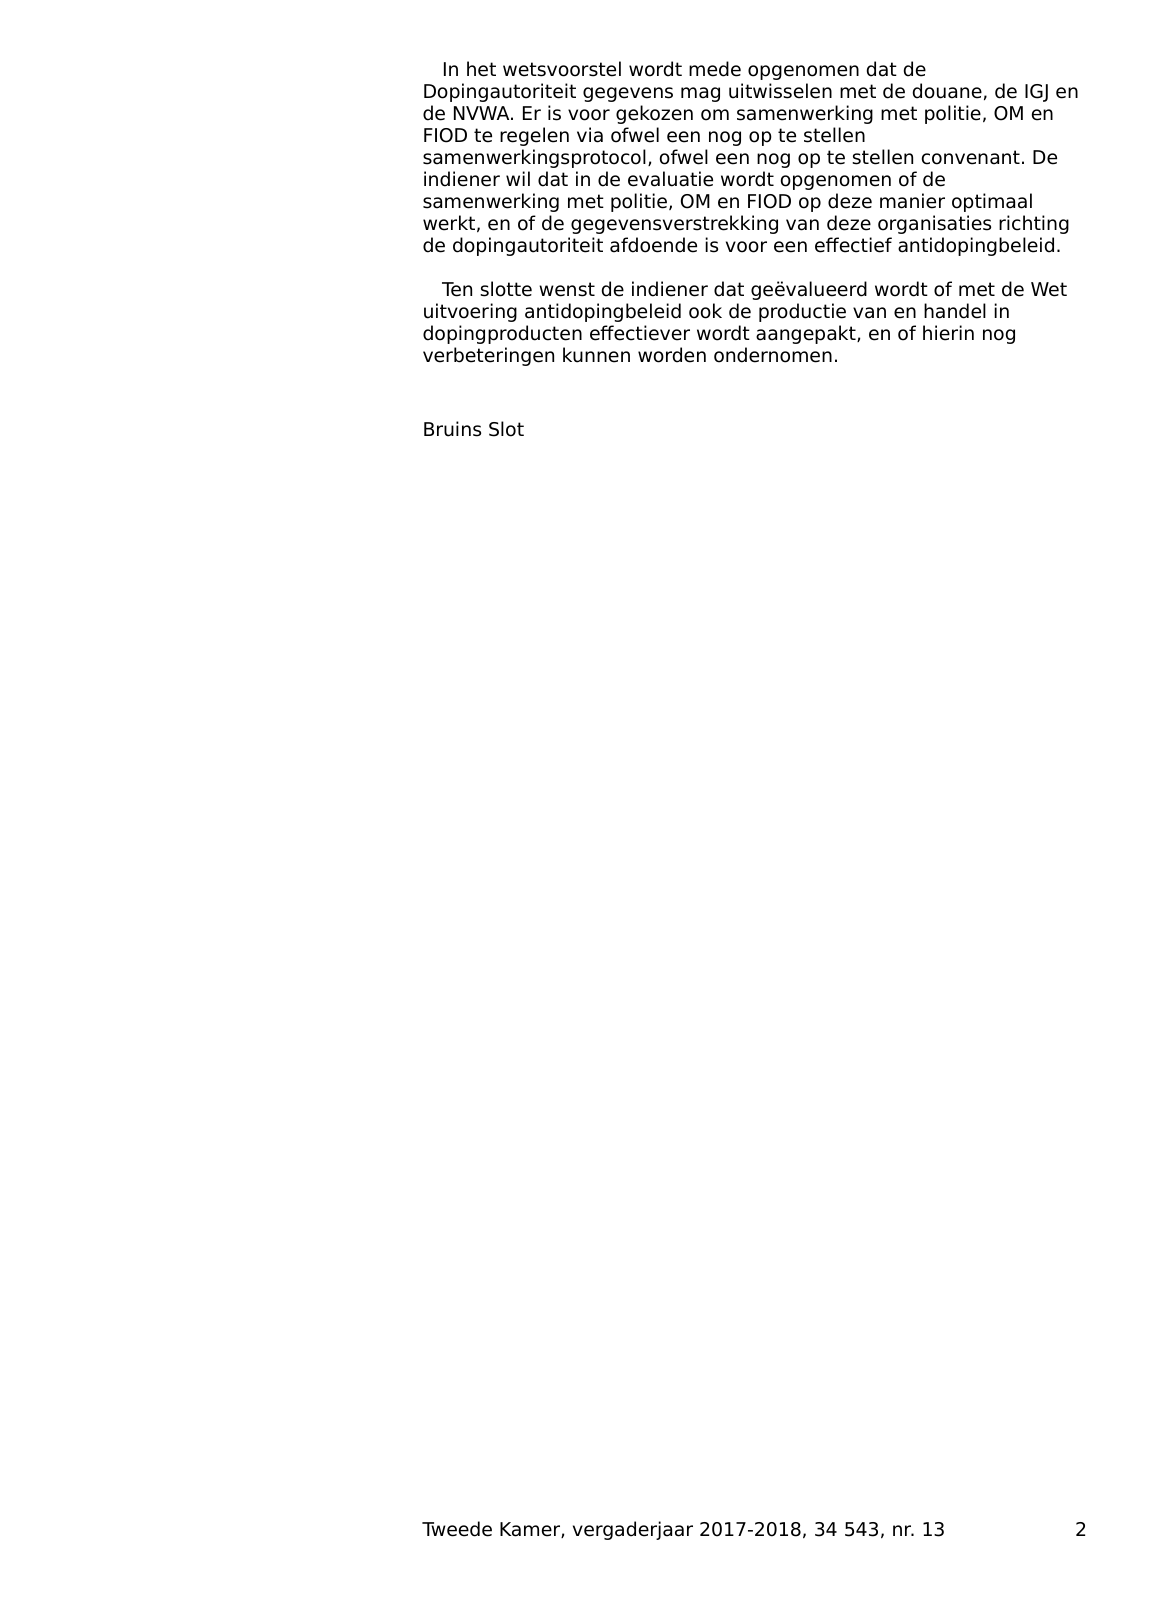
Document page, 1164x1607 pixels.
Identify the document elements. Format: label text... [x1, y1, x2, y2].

text In het wetsvoorstel wordt mede opgenomen dat de Dopingautoriteit gegevens mag uitwisselen met de douane, de IGJ en de NVWA. Er is voor gekozen om samenwerking met politie, OM en FIOD te regelen via ofwel een nog op te stellen samenwerkingsprotocol, ofwel een nog op te stellen convenant. De indiener wil dat in de evaluatie wordt opgenomen of de samenwerking met politie, OM en FIOD op deze manier optimaal werkt, en of de gegevensverstrekking van deze organisaties richting de dopingautoriteit afdoende is voor een effectief antidopingbeleid. [422, 59, 1087, 257]
text Bruins Slot [422, 397, 1087, 441]
text Ten slotte wenst de indiener dat geëvalueerd wordt of met de Wet uitvoering antidopingbeleid ook de productie van en handel in dopingproducten effectiever wordt aangepakt, en of hierin nog verbeteringen kunnen worden ondernomen. [422, 279, 1087, 367]
